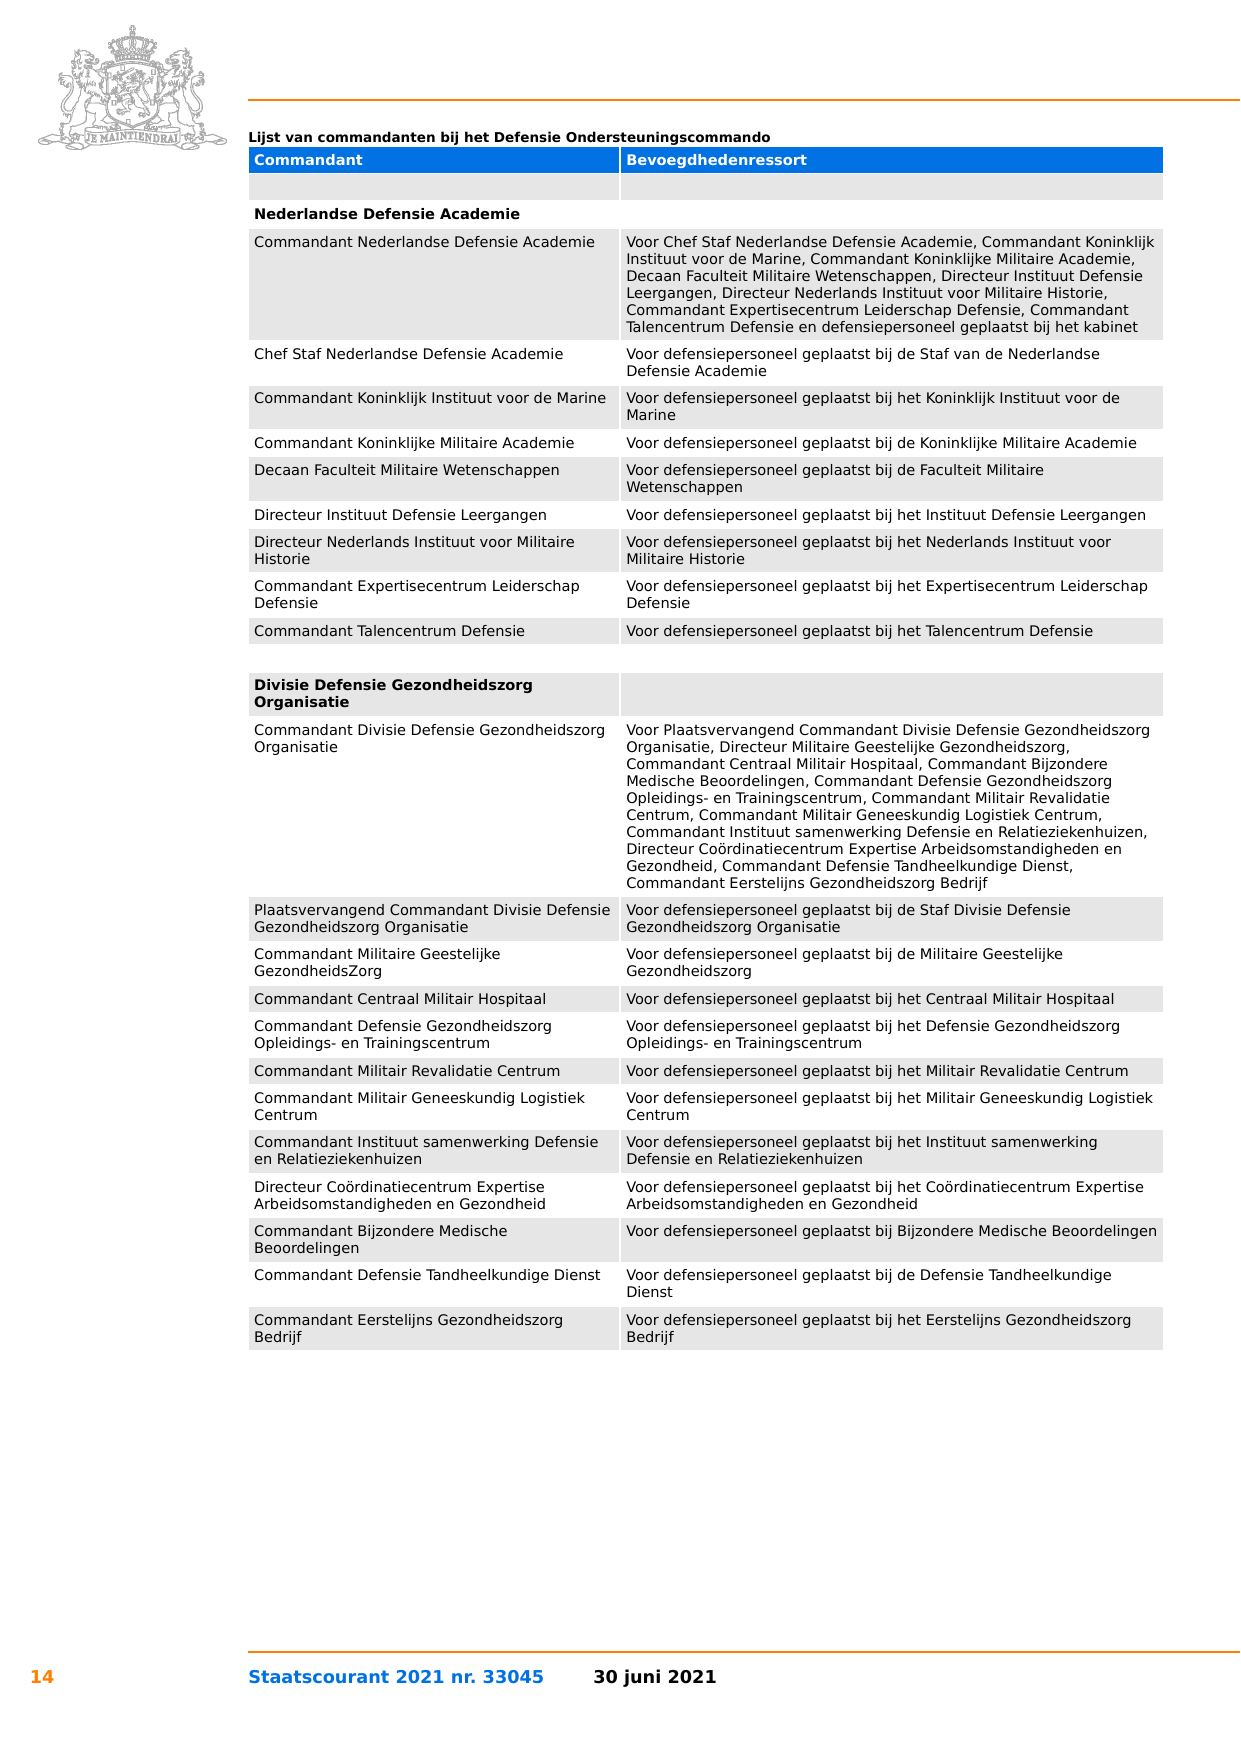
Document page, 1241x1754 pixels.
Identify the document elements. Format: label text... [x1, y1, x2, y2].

table_cell Voor defensiepersoneel geplaatst bij het Koninklijk Instituut voor de Marine [621, 386, 1163, 429]
table_cell Voor defensiepersoneel geplaatst bij het Militair Geneeskundig Logistiek Centrum [621, 1085, 1163, 1128]
table_cell Voor defensiepersoneel geplaatst bij de Defensie Tandheelkundige Dienst [621, 1263, 1163, 1306]
table_cell Voor defensiepersoneel geplaatst bij de Faculteit Militaire Wetenschappen [621, 457, 1163, 501]
table_cell Commandant Divisie Defensie Gezondheidszorg Organisatie [249, 717, 619, 896]
table_cell [621, 673, 1163, 716]
table_cell Bevoegdhedenressort [621, 147, 1163, 173]
table_cell Directeur Instituut Defensie Leergangen [249, 502, 619, 528]
table_cell Voor defensiepersoneel geplaatst bij de Militaire Geestelijke Gezondheidszorg [621, 942, 1163, 985]
table_cell Voor defensiepersoneel geplaatst bij het Centraal Militair Hospitaal [621, 986, 1163, 1012]
table_cell Commandant [249, 147, 619, 173]
table_cell Voor defensiepersoneel geplaatst bij het Instituut Defensie Leergangen [621, 502, 1163, 528]
table_cell Divisie Defensie Gezondheidszorg Organisatie [249, 673, 619, 716]
table_cell Voor defensiepersoneel geplaatst bij het Talencentrum Defensie [621, 618, 1163, 644]
table_cell Voor defensiepersoneel geplaatst bij de Staf van de Nederlandse Defensie Academie [621, 341, 1163, 384]
table_cell [621, 201, 1163, 228]
table_cell Voor Plaatsvervangend Commandant Divisie Defensie Gezondheidszorg Organisatie, Directeur Militaire Geestelijke Gezondheidszorg, Commandant Centraal Militair Hospitaal, Commandant Bijzondere Medische Beoordelingen, Commandant Defensie Gezondheidszorg Opleidings- en Trainingscentrum, Commandant Militair Revalidatie Centrum, Commandant Militair Geneeskundig Logistiek Centrum, Commandant Instituut samenwerking Defensie en Relatieziekenhuizen, Directeur Coördinatiecentrum Expertise Arbeidsomstandigheden en Gezondheid, Commandant Defensie Tandheelkundige Dienst, Commandant Eerstelijns Gezondheidszorg Bedrijf [621, 717, 1163, 896]
table_cell Commandant Nederlandse Defensie Academie [249, 229, 619, 340]
table_cell Commandant Defensie Tandheelkundige Dienst [249, 1263, 619, 1306]
table_cell [621, 174, 1163, 200]
table_cell Directeur Coördinatiecentrum Expertise Arbeidsomstandigheden en Gezondheid [249, 1174, 619, 1217]
picture [38, 25, 227, 150]
table_cell Commandant Militair Geneeskundig Logistiek Centrum [249, 1085, 619, 1128]
table_cell Commandant Koninklijk Instituut voor de Marine [249, 386, 619, 429]
table_cell Commandant Militaire Geestelijke GezondheidsZorg [249, 942, 619, 985]
table_cell Voor defensiepersoneel geplaatst bij het Militair Revalidatie Centrum [621, 1058, 1163, 1084]
table_cell Chef Staf Nederlandse Defensie Academie [249, 341, 619, 384]
table_cell Voor defensiepersoneel geplaatst bij de Koninklijke Militaire Academie [621, 430, 1163, 456]
table_cell Commandant Bijzondere Medische Beoordelingen [249, 1218, 619, 1262]
table_cell [249, 645, 619, 672]
table_cell Commandant Expertisecentrum Leiderschap Defensie [249, 574, 619, 617]
table_cell Voor defensiepersoneel geplaatst bij de Staf Divisie Defensie Gezondheidszorg Organisatie [621, 897, 1163, 941]
table_cell Voor defensiepersoneel geplaatst bij Bijzondere Medische Beoordelingen [621, 1218, 1163, 1262]
table_cell Voor defensiepersoneel geplaatst bij het Nederlands Instituut voor Militaire Historie [621, 529, 1163, 572]
table_cell Plaatsvervangend Commandant Divisie Defensie Gezondheidszorg Organisatie [249, 897, 619, 941]
table_cell Commandant Talencentrum Defensie [249, 618, 619, 644]
table_cell Voor defensiepersoneel geplaatst bij het Defensie Gezondheidszorg Opleidings- en Trainingscentrum [621, 1013, 1163, 1057]
table_cell Nederlandse Defensie Academie [249, 201, 619, 228]
table_cell Commandant Centraal Militair Hospitaal [249, 986, 619, 1012]
table_cell Voor Chef Staf Nederlandse Defensie Academie, Commandant Koninklijk Instituut voor de Marine, Commandant Koninklijke Militaire Academie, Decaan Faculteit Militaire Wetenschappen, Directeur Instituut Defensie Leergangen, Directeur Nederlands Instituut voor Militaire Historie, Commandant Expertisecentrum Leiderschap Defensie, Commandant Talencentrum Defensie en defensiepersoneel geplaatst bij het kabinet [621, 229, 1163, 340]
table_cell Commandant Koninklijke Militaire Academie [249, 430, 619, 456]
table_header Lijst van commandanten bij het Defensie Ondersteuningscommando [248, 130, 1163, 146]
table_cell Voor defensiepersoneel geplaatst bij het Expertisecentrum Leiderschap Defensie [621, 574, 1163, 617]
table_cell Decaan Faculteit Militaire Wetenschappen [249, 457, 619, 501]
table_cell [249, 174, 619, 200]
table_cell Voor defensiepersoneel geplaatst bij het Coördinatiecentrum Expertise Arbeidsomstandigheden en Gezondheid [621, 1174, 1163, 1217]
table_cell Commandant Militair Revalidatie Centrum [249, 1058, 619, 1084]
table_cell Commandant Instituut samenwerking Defensie en Relatieziekenhuizen [249, 1130, 619, 1173]
table_cell Commandant Eerstelijns Gezondheidszorg Bedrijf [249, 1307, 619, 1350]
table_cell Commandant Defensie Gezondheidszorg Opleidings- en Trainingscentrum [249, 1013, 619, 1057]
table_cell Voor defensiepersoneel geplaatst bij het Instituut samenwerking Defensie en Relatieziekenhuizen [621, 1130, 1163, 1173]
table_cell Directeur Nederlands Instituut voor Militaire Historie [249, 529, 619, 572]
table_cell [621, 645, 1163, 672]
table_cell Voor defensiepersoneel geplaatst bij het Eerstelijns Gezondheidszorg Bedrijf [621, 1307, 1163, 1350]
